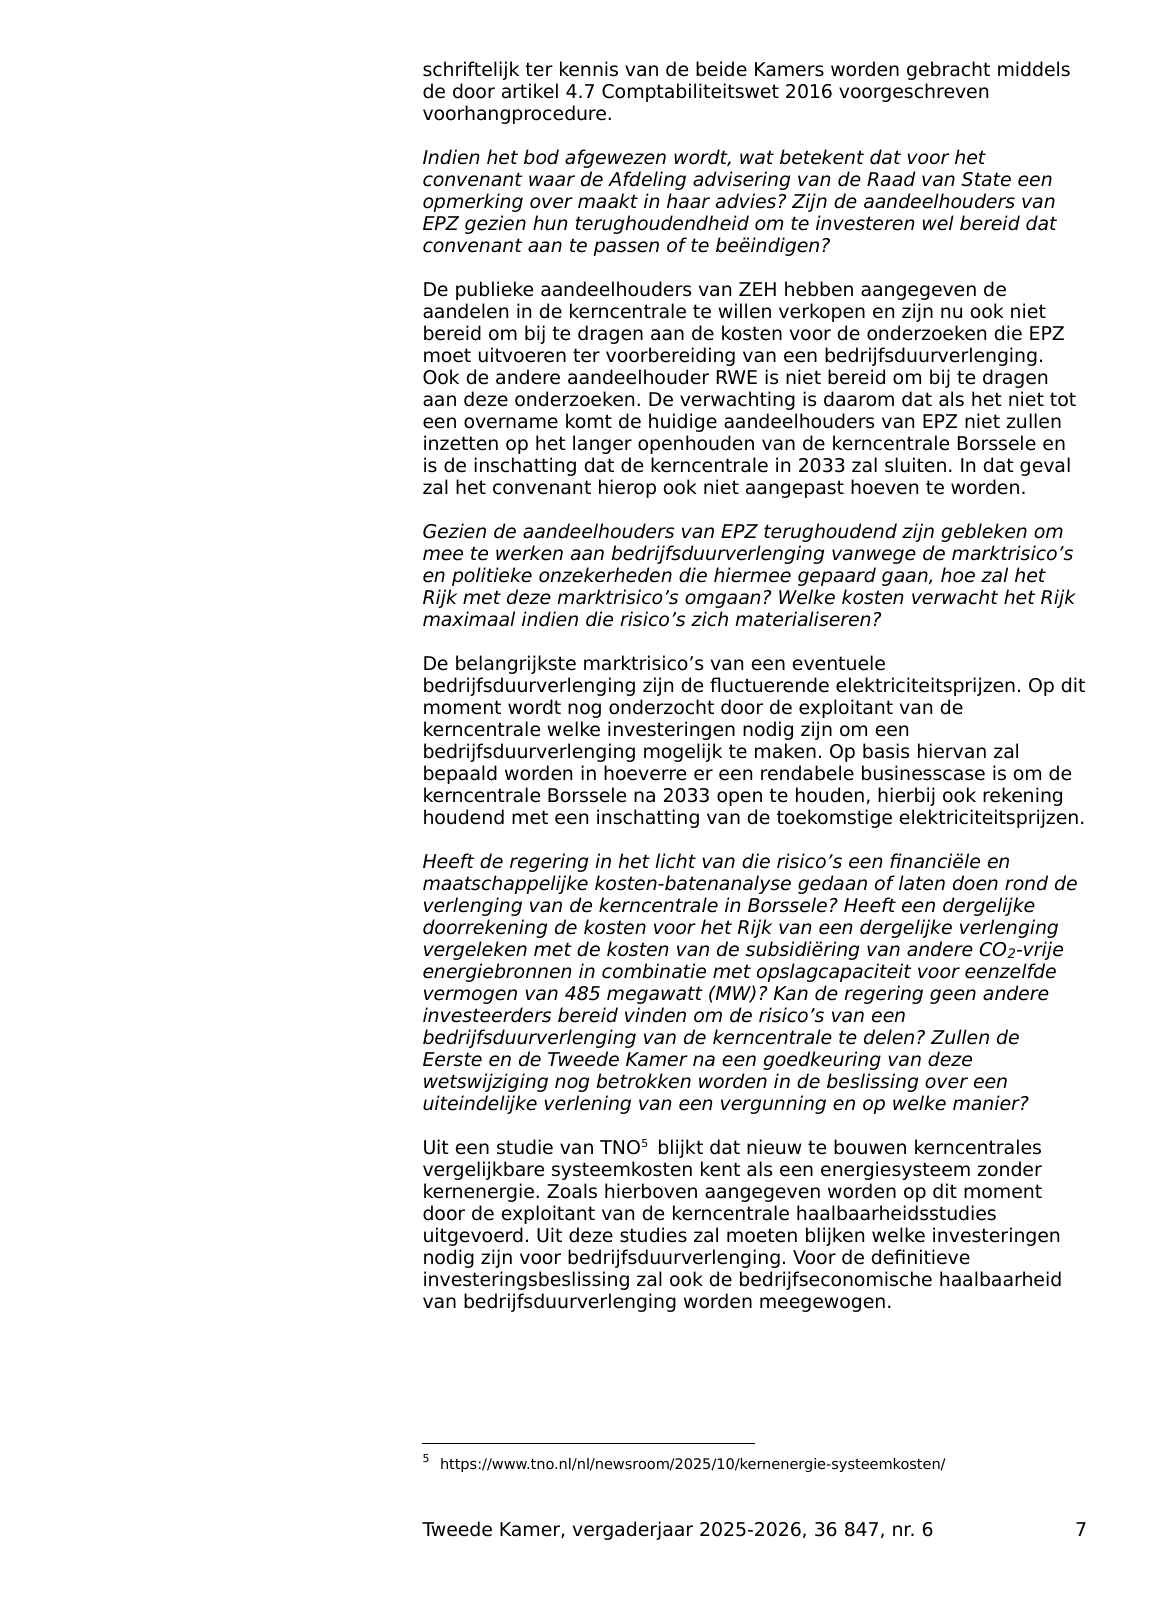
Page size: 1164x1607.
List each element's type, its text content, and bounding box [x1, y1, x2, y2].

text Heeft de regering in het licht van die risico’s een financiële en maatschappelijke kosten-batenanalyse gedaan of laten doen rond de verlenging van de kerncentrale in Borssele? Heeft een dergelijke doorrekening de kosten voor het Rijk van een dergelijke verlenging vergeleken met de kosten van de subsidiëring van andere CO2-vrije energiebronnen in combinatie met opslagcapaciteit voor eenzelfde vermogen van 485 megawatt (MW)? Kan de regering geen andere investeerders bereid vinden om de risico’s van een bedrijfsduurverlenging van de kerncentrale te delen? Zullen de Eerste en de Tweede Kamer na een goedkeuring van deze wetswijziging nog betrokken worden in de beslissing over een uiteindelijke verlening van een vergunning en op welke manier? [422, 851, 1087, 1115]
text De belangrijkste marktrisico’s van een eventuele bedrijfsduurverlenging zijn de fluctuerende elektriciteitsprijzen. Op dit moment wordt nog onderzocht door de exploitant van de kerncentrale welke investeringen nodig zijn om een bedrijfsduurverlenging mogelijk te maken. Op basis hiervan zal bepaald worden in hoeverre er een rendabele businesscase is om de kerncentrale Borssele na 2033 open te houden, hierbij ook rekening houdend met een inschatting van de toekomstige elektriciteitsprijzen. [422, 653, 1087, 829]
text schriftelijk ter kennis van de beide Kamers worden gebracht middels de door artikel 4.7 Comptabiliteitswet 2016 voorgeschreven voorhangprocedure. [422, 59, 1087, 125]
text Indien het bod afgewezen wordt, wat betekent dat voor het convenant waar de Afdeling advisering van de Raad van State een opmerking over maakt in haar advies? Zijn de aandeelhouders van EPZ gezien hun terughoudendheid om te investeren wel bereid dat convenant aan te passen of te beëindigen? [422, 147, 1087, 257]
text Gezien de aandeelhouders van EPZ terughoudend zijn gebleken om mee te werken aan bedrijfsduurverlenging vanwege de marktrisico’s en politieke onzekerheden die hiermee gepaard gaan, hoe zal het Rijk met deze marktrisico’s omgaan? Welke kosten verwacht het Rijk maximaal indien die risico’s zich materialiseren? [422, 521, 1087, 631]
text https://www.tno.nl/nl/newsroom/2025/10/kernenergie-systeemkosten/ [422, 1452, 1087, 1474]
text Uit een studie van TNO blijkt dat nieuw te bouwen kerncentrales vergelijkbare systeemkosten kent als een energiesysteem zonder kernenergie. Zoals hierboven aangegeven worden op dit moment door de exploitant van de kerncentrale haalbaarheidsstudies uitgevoerd. Uit deze studies zal moeten blijken welke investeringen nodig zijn voor bedrijfsduurverlenging. Voor de definitieve investeringsbeslissing zal ook de bedrijfseconomische haalbaarheid van bedrijfsduurverlenging worden meegewogen. [422, 1137, 1087, 1313]
text De publieke aandeelhouders van ZEH hebben aangegeven de aandelen in de kerncentrale te willen verkopen en zijn nu ook niet bereid om bij te dragen aan de kosten voor de onderzoeken die EPZ moet uitvoeren ter voorbereiding van een bedrijfsduurverlenging. Ook de andere aandeelhouder RWE is niet bereid om bij te dragen aan deze onderzoeken. De verwachting is daarom dat als het niet tot een overname komt de huidige aandeelhouders van EPZ niet zullen inzetten op het langer openhouden van de kerncentrale Borssele en is de inschatting dat de kerncentrale in 2033 zal sluiten. In dat geval zal het convenant hierop ook niet aangepast hoeven te worden. [422, 279, 1087, 499]
